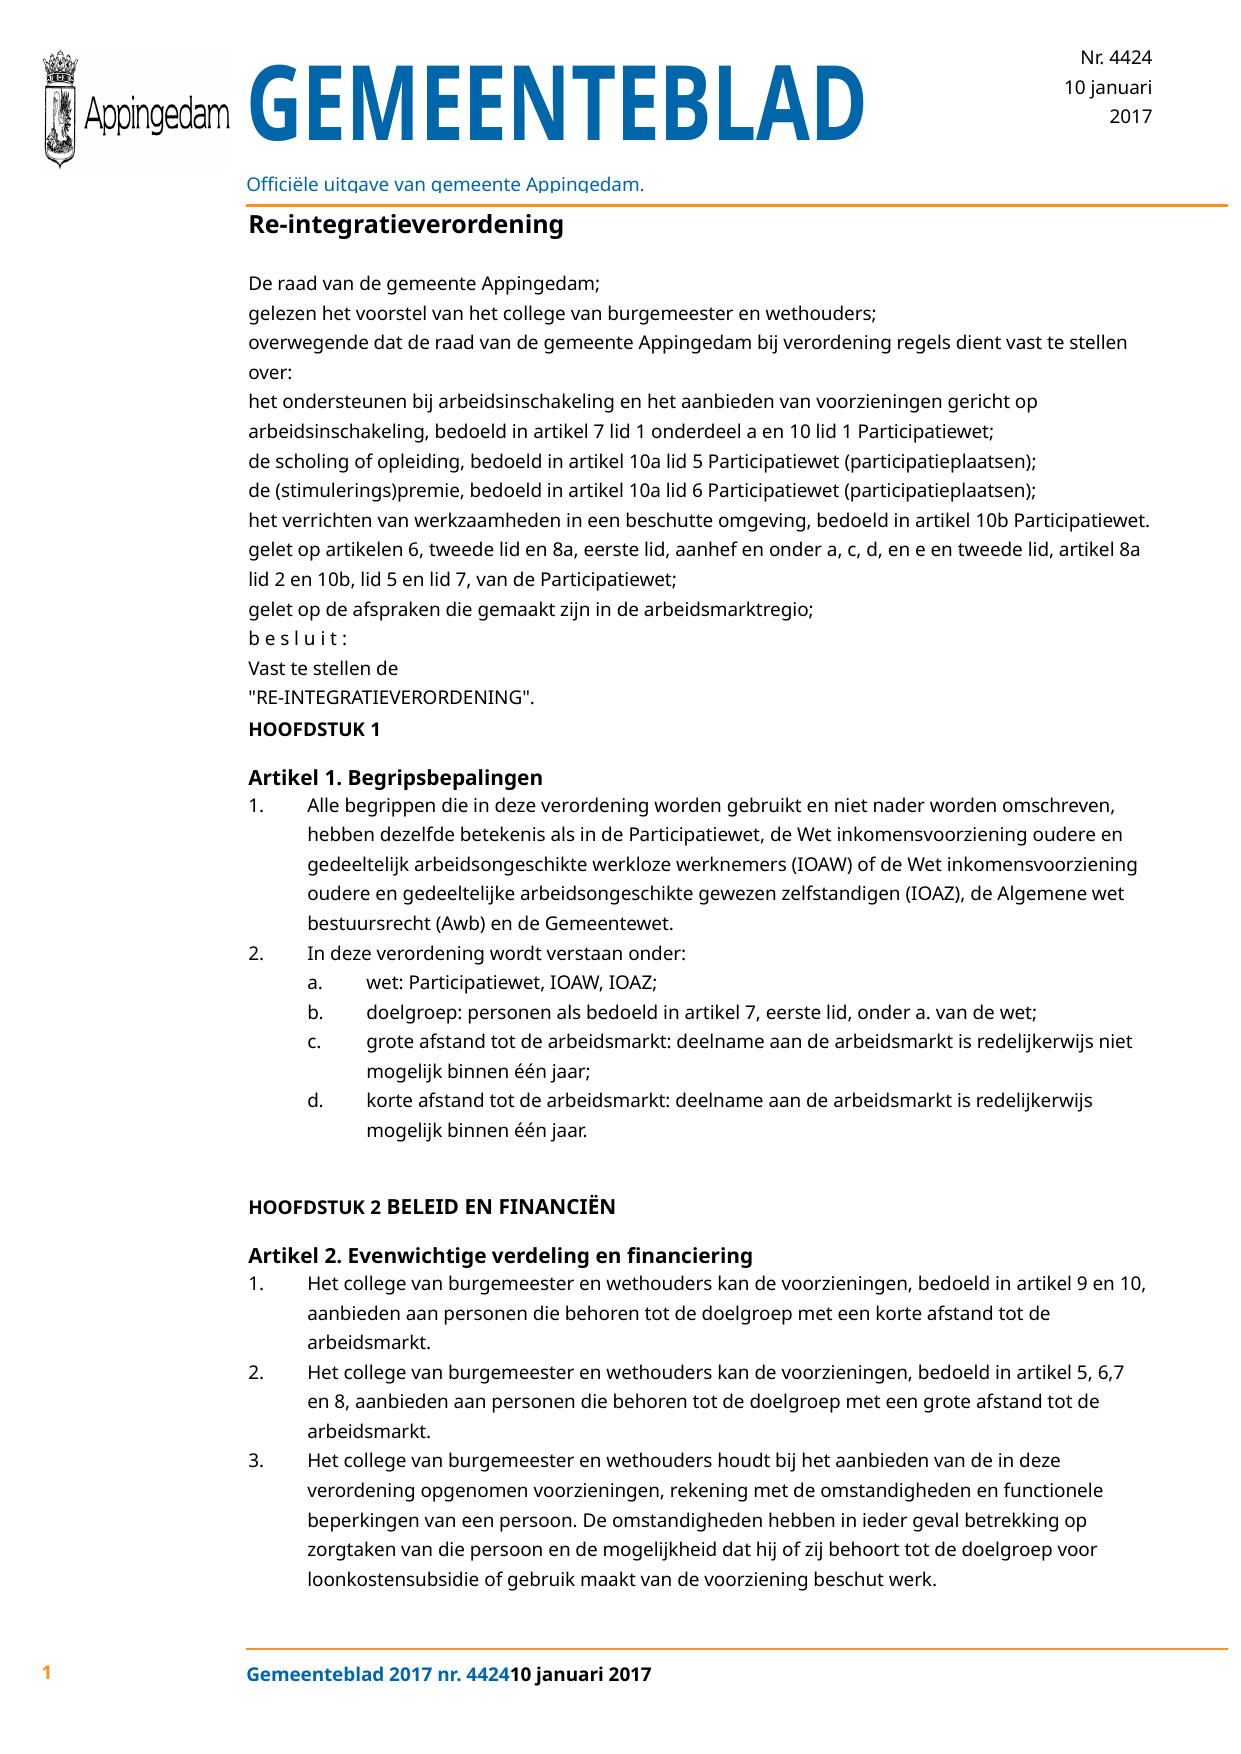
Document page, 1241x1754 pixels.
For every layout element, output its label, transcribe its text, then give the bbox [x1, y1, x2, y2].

text gelezen het voorstel van het college van burgemeester en wethouders; [248, 300, 1152, 326]
picture [41, 47, 231, 172]
list grote afstand tot de arbeidsmarkt: deelname aan de arbeidsmarkt is redelijkerwijs niet mogelijk binnen één jaar; [307, 1028, 1152, 1084]
text Artikel 1. Begripsbepalingen [248, 763, 1152, 792]
text De raad van de gemeente Appingedam; [248, 270, 1152, 296]
list Het college van burgemeester en wethouders kan de voorzieningen, bedoeld in artikel 9 en 10, aanbieden aan personen die behoren tot de doelgroep met een korte afstand tot de arbeidsmarkt. [248, 1270, 1152, 1355]
text het verrichten van werkzaamheden in een beschutte omgeving, bedoeld in artikel 10b Participatiewet. [248, 507, 1152, 533]
text gelet op de afspraken die gemaakt zijn in de arbeidsmarktregio; [248, 596, 1152, 621]
text HOOFDSTUK 1 [248, 714, 1152, 742]
text het ondersteunen bij arbeidsinschakeling en het aanbieden van voorzieningen gericht op arbeidsinschakeling, bedoeld in artikel 7 lid 1 onderdeel a en 10 lid 1 Participatiewet; [248, 389, 1152, 444]
list In deze verordening wordt verstaan onder: [248, 940, 1152, 965]
list doelgroep: personen als bedoeld in artikel 7, eerste lid, onder a. van de wet; [307, 999, 1152, 1024]
list korte afstand tot de arbeidsmarkt: deelname aan de arbeidsmarkt is redelijkerwijs mogelijk binnen één jaar. [307, 1088, 1152, 1143]
text de (stimulerings)premie, bedoeld in artikel 10a lid 6 Participatiewet (participatieplaatsen); [248, 477, 1152, 503]
list Het college van burgemeester en wethouders houdt bij het aanbieden van de in deze verordening opgenomen voorzieningen, rekening met de omstandigheden en functionele beperkingen van een persoon. De omstandigheden hebben in ieder geval betrekking op zorgtaken van die persoon en de mogelijkheid dat hij of zij behoort tot de doelgroep voor loonkostensubsidie of gebruik maakt van de voorziening beschut werk. [248, 1448, 1152, 1592]
list Alle begrippen die in deze verordening worden gebruikt en niet nader worden omschreven, hebben dezelfde betekenis als in de Participatiewet, de Wet inkomensvoorziening oudere en gedeeltelijk arbeidsongeschikte werkloze werknemers (IOAW) of de Wet inkomensvoorziening oudere en gedeeltelijke arbeidsongeschikte gewezen zelfstandigen (IOAZ), de Algemene wet bestuursrecht (Awb) en de Gemeentewet. [248, 792, 1152, 936]
text overwegende dat de raad van de gemeente Appingedam bij verordening regels dient vast te stellen over: [248, 329, 1152, 385]
text gelet op artikelen 6, tweede lid en 8a, eerste lid, aanhef en onder a, c, d, en e en tweede lid, artikel 8a lid 2 en 10b, lid 5 en lid 7, van de Participatiewet; [248, 537, 1152, 592]
text b e s l u i t : [248, 625, 1152, 651]
list Het college van burgemeester en wethouders kan de voorzieningen, bedoeld in artikel 5, 6,7 en 8, aanbieden aan personen die behoren tot de doelgroep met een grote afstand tot de arbeidsmarkt. [248, 1359, 1152, 1444]
list wet: Participatiewet, IOAW, IOAZ; [307, 969, 1152, 995]
text "RE-INTEGRATIEVERORDENING". [248, 684, 1152, 710]
text Artikel 2. Evenwichtige verdeling en financiering [248, 1242, 1152, 1270]
text Re-integratieverordening [248, 207, 1152, 241]
text de scholing of opleiding, bedoeld in artikel 10a lid 5 Participatiewet (participatieplaatsen); [248, 448, 1152, 473]
text HOOFDSTUK 2 BELEID EN FINANCIЁN [248, 1192, 1152, 1221]
text Vast te stellen de [248, 655, 1152, 681]
